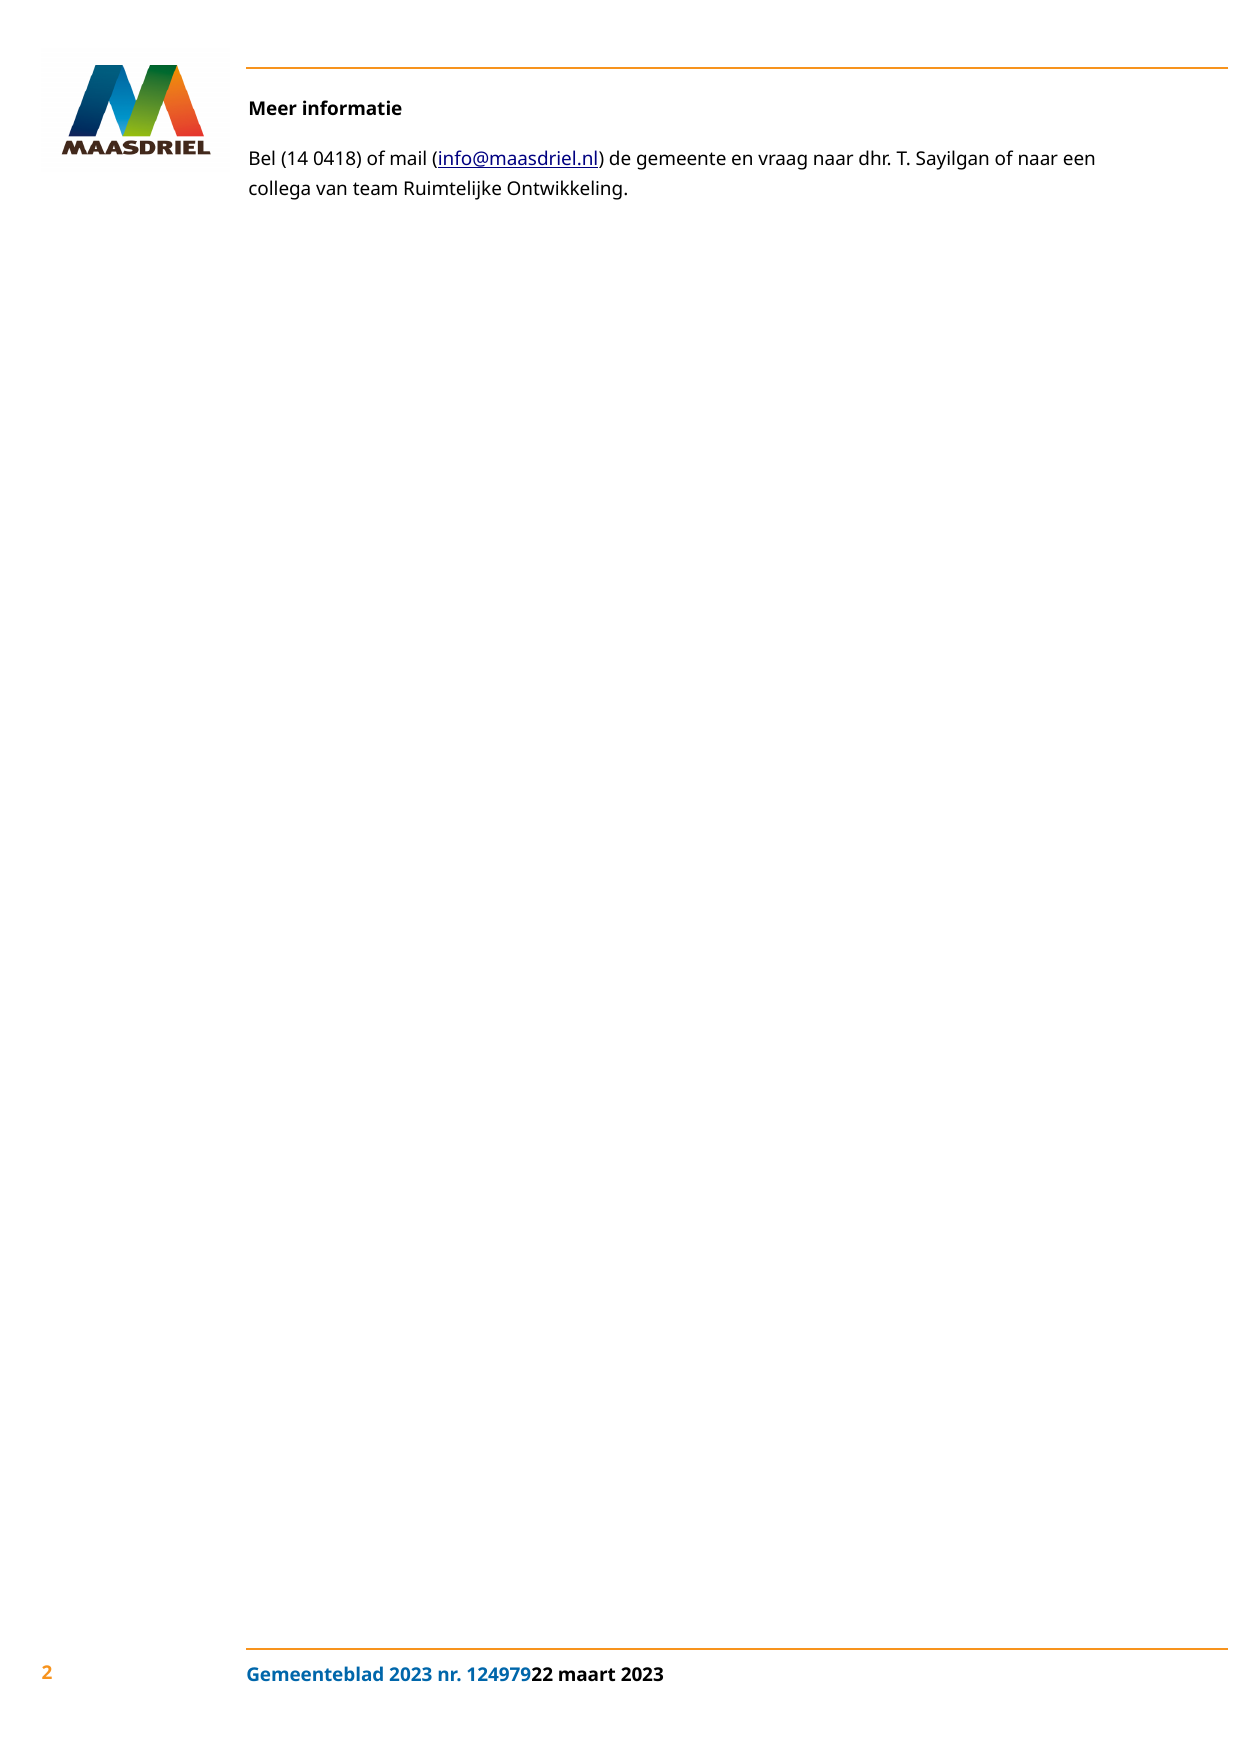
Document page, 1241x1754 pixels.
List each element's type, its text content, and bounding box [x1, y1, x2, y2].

picture [41, 47, 231, 172]
text Bel (14 0418) of mail (info@maasdriel.nl) de gemeente en vraag naar dhr. T. Sayilgan of naar een collega van team Ruimtelijke Ontwikkeling. [248, 145, 1152, 201]
text Meer informatie [248, 95, 1152, 121]
